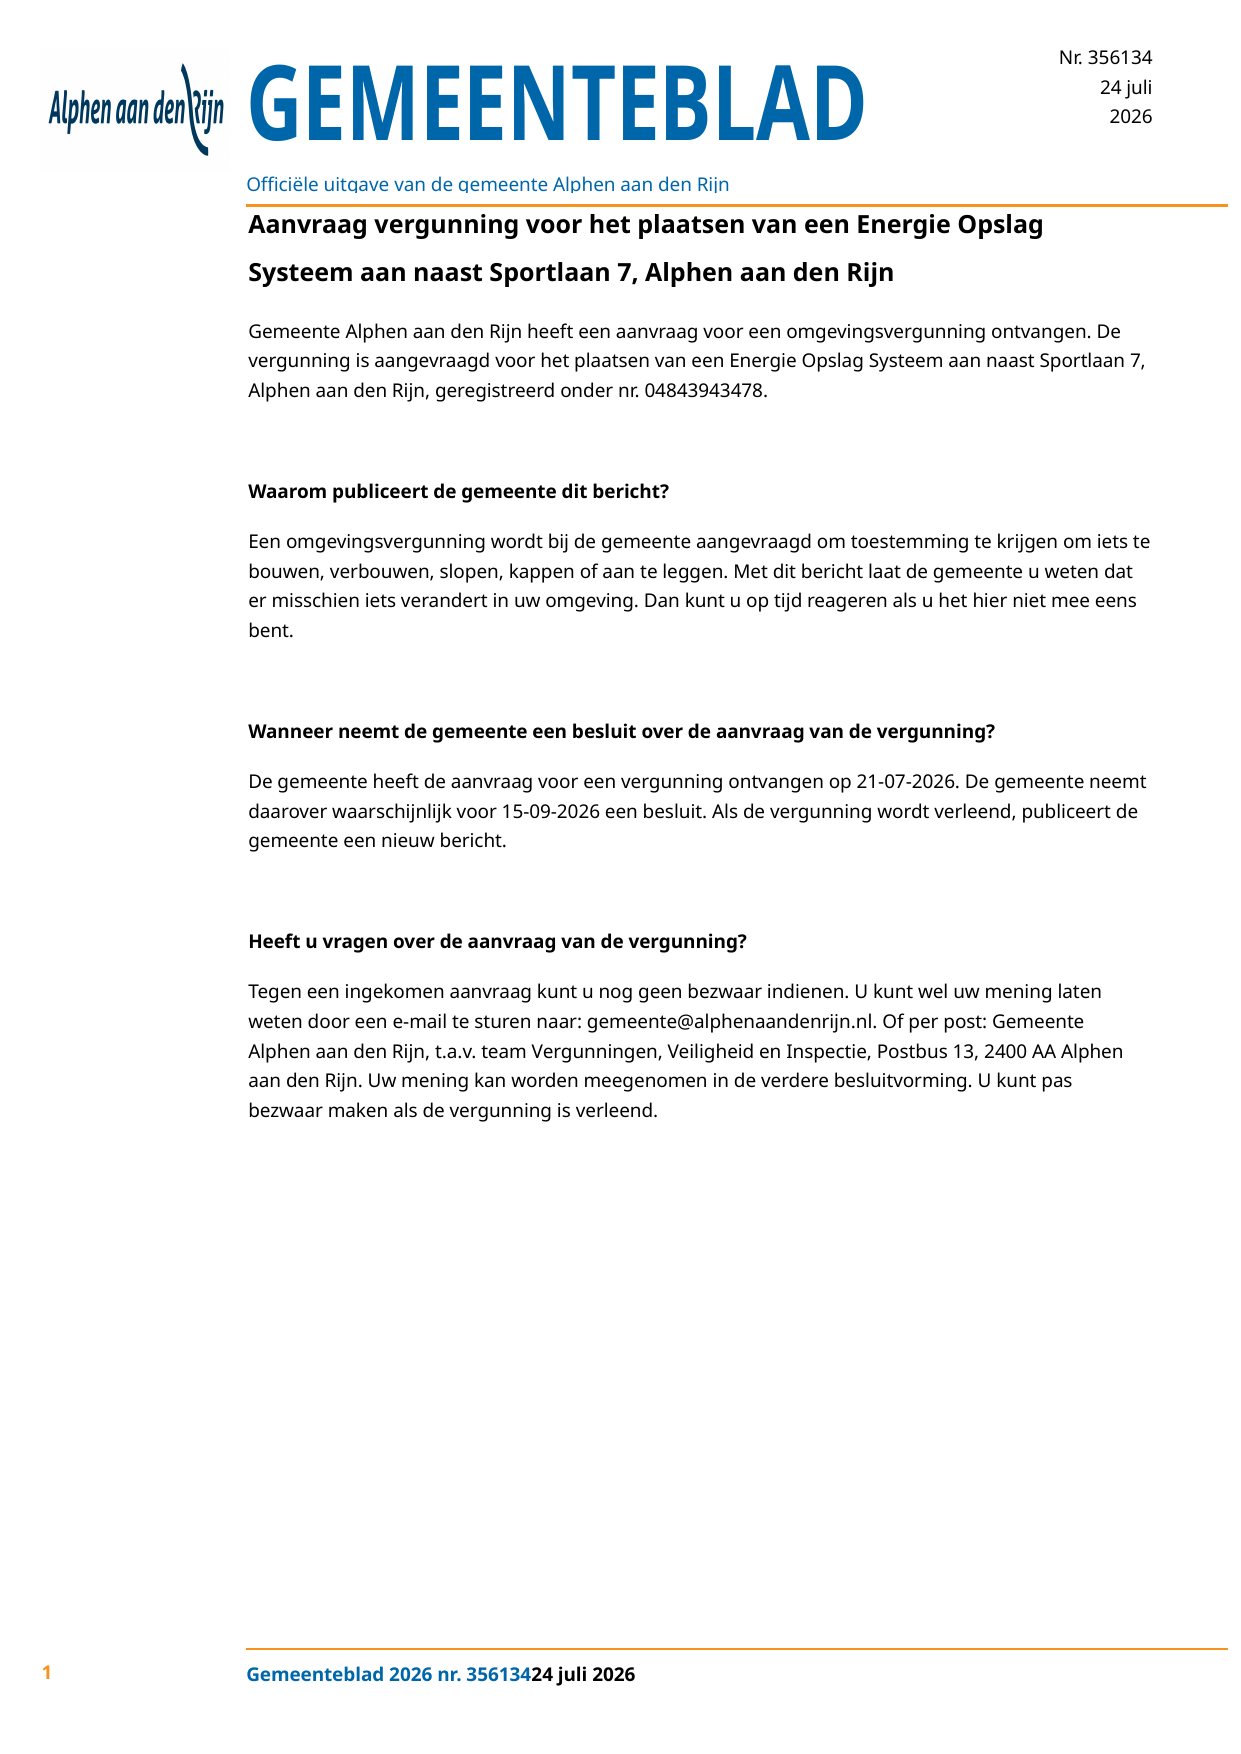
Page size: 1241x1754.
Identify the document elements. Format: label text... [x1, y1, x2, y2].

text Gemeente Alphen aan den Rijn heeft een aanvraag voor een omgevingsvergunning ontvangen. De vergunning is aangevraagd voor het plaatsen van een Energie Opslag Systeem aan naast Sportlaan 7, Alphen aan den Rijn, geregistreerd onder nr. 04843943478. [248, 318, 1152, 403]
text Een omgevingsvergunning wordt bij de gemeente aangevraagd om toestemming te krijgen om iets te bouwen, verbouwen, slopen, kappen of aan te leggen. Met dit bericht laat de gemeente u weten dat er misschien iets verandert in uw omgeving. Dan kunt u op tijd reageren als u het hier niet mee eens bent. [248, 528, 1152, 643]
text Wanneer neemt de gemeente een besluit over de aanvraag van de vergunning? [248, 718, 1152, 744]
text Aanvraag vergunning voor het plaatsen van een Energie Opslag Systeem aan naast Sportlaan 7, Alphen aan den Rijn [248, 207, 1152, 288]
text Heeft u vragen over de aanvraag van de vergunning? [248, 928, 1152, 954]
text De gemeente heeft de aanvraag voor een vergunning ontvangen op 21-07-2026. De gemeente neemt daarover waarschijnlijk voor 15-09-2026 een besluit. Als de vergunning wordt verleend, publiceert de gemeente een nieuw bericht. [248, 768, 1152, 853]
picture [41, 47, 231, 172]
text Waarom publiceert de gemeente dit bericht? [248, 478, 1152, 504]
text Tegen een ingekomen aanvraag kunt u nog geen bezwaar indienen. U kunt wel uw mening laten weten door een e-mail te sturen naar: gemeente@alphenaandenrijn.nl. Of per post: Gemeente Alphen aan den Rijn, t.a.v. team Vergunningen, Veiligheid en Inspectie, Postbus 13, 2400 AA Alphen aan den Rijn. Uw mening kan worden meegenomen in de verdere besluitvorming. U kunt pas bezwaar maken als de vergunning is verleend. [248, 979, 1152, 1123]
